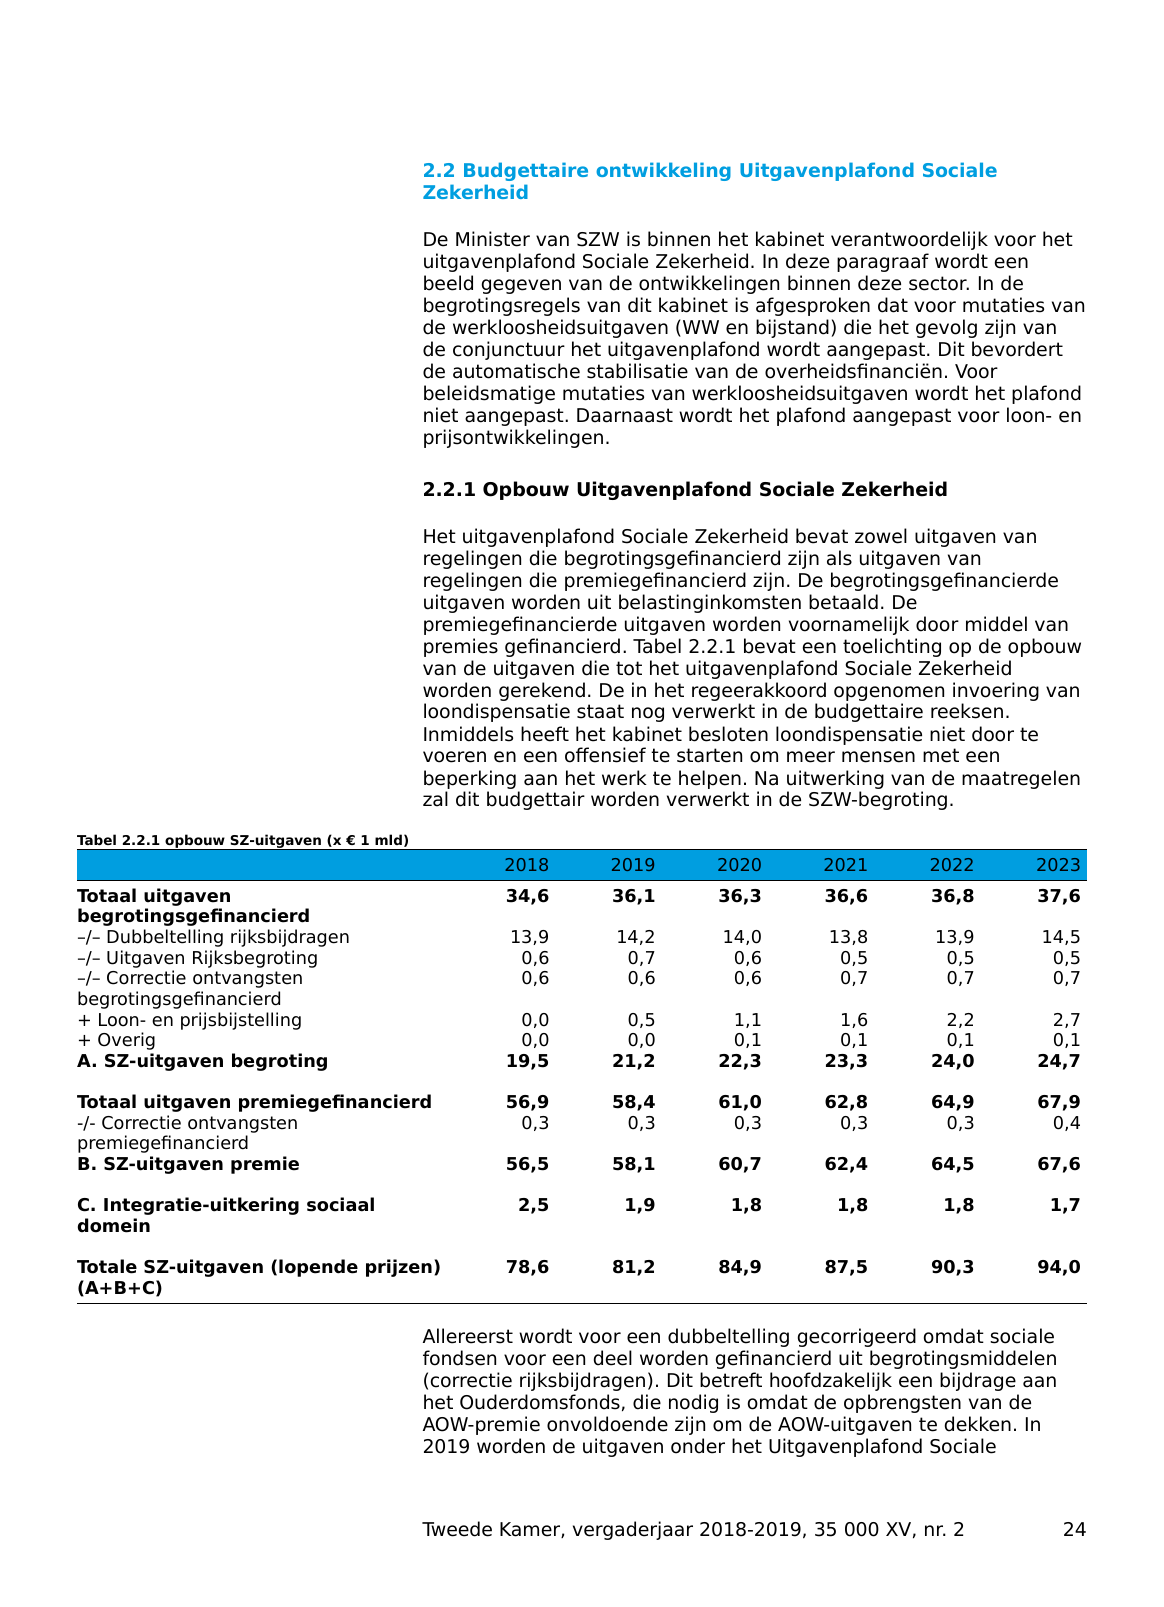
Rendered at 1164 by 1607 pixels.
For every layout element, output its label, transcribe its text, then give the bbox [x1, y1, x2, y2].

table_cell 2023 [980, 850, 1087, 880]
table_cell [449, 1236, 555, 1257]
text De Minister van SZW is binnen het kabinet verantwoordelijk voor het uitgavenplafond Sociale Zekerheid. In deze paragraaf wordt een beeld gegeven van de ontwikkelingen binnen deze sector. In de begrotingsregels van dit kabinet is afgesproken dat voor mutaties van de werkloosheidsuitgaven (WW en bijstand) die het gevolg zijn van de conjunctuur het uitgavenplafond wordt aangepast. Dit bevordert de automatische stabilisatie van de overheidsfinanciën. Voor beleidsmatige mutaties van werkloosheidsuitgaven wordt het plafond niet aangepast. Daarnaast wordt het plafond aangepast voor loon- en prijsontwikkelingen. [422, 229, 1087, 449]
table_cell 14,5 [980, 927, 1087, 948]
table_cell 64,9 [874, 1092, 980, 1113]
table_cell 2021 [768, 850, 874, 880]
table_cell 61,0 [661, 1092, 768, 1113]
table_cell 36,1 [555, 881, 661, 927]
table_cell [768, 1071, 874, 1092]
table_cell 0,5 [980, 948, 1087, 968]
table_cell 24,7 [980, 1051, 1087, 1071]
table_cell 37,6 [980, 881, 1087, 927]
table_cell 0,5 [555, 1010, 661, 1030]
table_cell 0,0 [449, 1010, 555, 1030]
table_cell Totaal uitgaven begrotingsgefinancierd [77, 881, 449, 927]
table_cell 0,5 [874, 948, 980, 968]
table_cell 78,6 [449, 1257, 555, 1303]
table_cell 0,6 [449, 968, 555, 1009]
table_cell 1,1 [661, 1010, 768, 1030]
table_cell [874, 1236, 980, 1257]
text Het uitgavenplafond Sociale Zekerheid bevat zowel uitgaven van regelingen die begrotingsgefinancierd zijn als uitgaven van regelingen die premiegefinancierd zijn. De begrotingsgefinancierde uitgaven worden uit belastinginkomsten betaald. De premiegefinancierde uitgaven worden voornamelijk door middel van premies gefinancierd. Tabel 2.2.1 bevat een toelichting op de opbouw van de uitgaven die tot het uitgavenplafond Sociale Zekerheid worden gerekend. De in het regeerakkoord opgenomen invoering van loondispensatie staat nog verwerkt in de budgettaire reeksen. Inmiddels heeft het kabinet besloten loondispensatie niet door te voeren en een offensief te starten om meer mensen met een beperking aan het werk te helpen. Na uitwerking van de maatregelen zal dit budgettair worden verwerkt in de SZW-begroting. [422, 526, 1087, 811]
table_cell –/– Correctie ontvangsten begrotingsgefinancierd [77, 968, 449, 1009]
subtitle 2.2.1 Opbouw Uitgavenplafond Sociale Zekerheid [422, 479, 1087, 501]
table_cell 0,0 [449, 1030, 555, 1051]
table_cell 0,3 [449, 1113, 555, 1154]
table_cell [768, 1236, 874, 1257]
table_cell 81,2 [555, 1257, 661, 1303]
table_cell 1,7 [980, 1195, 1087, 1236]
table_cell 36,3 [661, 881, 768, 927]
table_cell Totaal uitgaven premiegefinancierd [77, 1092, 449, 1113]
table_cell 36,8 [874, 881, 980, 927]
table_cell [980, 1071, 1087, 1092]
table_cell 23,3 [768, 1051, 874, 1071]
table_header Tabel 2.2.1 opbouw SZ-uitgaven (x € 1 mld) [77, 833, 1087, 849]
table_cell -/- Correctie ontvangsten premiegefinancierd [77, 1113, 449, 1154]
text Allereerst wordt voor een dubbeltelling gecorrigeerd omdat sociale fondsen voor een deel worden gefinancierd uit begrotingsmiddelen (correctie rijksbijdragen). Dit betreft hoofdzakelijk een bijdrage aan het Ouderdomsfonds, die nodig is omdat de opbrengsten van de AOW-premie onvoldoende zijn om de AOW-uitgaven te dekken. In 2019 worden de uitgaven onder het Uitgavenplafond Sociale [422, 1326, 1087, 1458]
table_cell B. SZ-uitgaven premie [77, 1154, 449, 1174]
table_cell + Loon- en prijsbijstelling [77, 1010, 449, 1030]
table_cell + Overig [77, 1030, 449, 1051]
table_cell [661, 1071, 768, 1092]
table_cell 56,5 [449, 1154, 555, 1174]
table_cell [661, 1175, 768, 1195]
table_cell 0,1 [980, 1030, 1087, 1051]
table_cell 21,2 [555, 1051, 661, 1071]
table_cell [555, 1236, 661, 1257]
table_cell [980, 1236, 1087, 1257]
table_cell 2,2 [874, 1010, 980, 1030]
table_cell 0,3 [768, 1113, 874, 1154]
table_cell [449, 1071, 555, 1092]
table_cell [77, 850, 449, 880]
table_cell 0,3 [555, 1113, 661, 1154]
table_cell [77, 1071, 449, 1092]
table_cell 0,6 [661, 968, 768, 1009]
table_cell [449, 1175, 555, 1195]
table_cell 2020 [661, 850, 768, 880]
table_cell 2018 [449, 850, 555, 880]
table_cell 0,1 [874, 1030, 980, 1051]
table_cell 0,1 [661, 1030, 768, 1051]
table_cell 2,5 [449, 1195, 555, 1236]
table_cell –/– Uitgaven Rijksbegroting [77, 948, 449, 968]
table_cell 0,7 [980, 968, 1087, 1009]
table_cell 1,8 [874, 1195, 980, 1236]
table_cell –/– Dubbeltelling rijksbijdragen [77, 927, 449, 948]
table_cell [874, 1071, 980, 1092]
table_cell [555, 1071, 661, 1092]
table_cell 84,9 [661, 1257, 768, 1303]
table_cell 0,3 [661, 1113, 768, 1154]
table_cell 0,1 [768, 1030, 874, 1051]
table_cell 1,6 [768, 1010, 874, 1030]
table_cell 1,8 [768, 1195, 874, 1236]
table_cell 0,0 [555, 1030, 661, 1051]
table_cell 62,8 [768, 1092, 874, 1113]
table_cell 0,7 [874, 968, 980, 1009]
table_cell 87,5 [768, 1257, 874, 1303]
table_cell [555, 1175, 661, 1195]
table_cell 2019 [555, 850, 661, 880]
table_cell 0,6 [449, 948, 555, 968]
table_cell 14,0 [661, 927, 768, 948]
table_cell 0,6 [555, 968, 661, 1009]
table_cell 58,4 [555, 1092, 661, 1113]
table_cell 62,4 [768, 1154, 874, 1174]
table_cell 0,6 [661, 948, 768, 968]
table_cell Totale SZ-uitgaven (lopende prijzen) (A+B+C) [77, 1257, 449, 1303]
table_cell 0,3 [874, 1113, 980, 1154]
table_cell 13,8 [768, 927, 874, 948]
table_cell 56,9 [449, 1092, 555, 1113]
subtitle 2.2 Budgettaire ontwikkeling Uitgavenplafond Sociale Zekerheid [422, 160, 1087, 204]
table_cell 13,9 [449, 927, 555, 948]
table_cell 94,0 [980, 1257, 1087, 1303]
table_cell 67,6 [980, 1154, 1087, 1174]
table_cell 2022 [874, 850, 980, 880]
table_cell 34,6 [449, 881, 555, 927]
table_cell 2,7 [980, 1010, 1087, 1030]
table_cell 64,5 [874, 1154, 980, 1174]
table_cell 24,0 [874, 1051, 980, 1071]
table_cell [768, 1175, 874, 1195]
table_cell [77, 1236, 449, 1257]
table_cell [980, 1175, 1087, 1195]
table_cell 0,4 [980, 1113, 1087, 1154]
table_cell [661, 1236, 768, 1257]
table_cell A. SZ-uitgaven begroting [77, 1051, 449, 1071]
table_cell [874, 1175, 980, 1195]
table_cell 0,5 [768, 948, 874, 968]
table_cell 1,9 [555, 1195, 661, 1236]
table_cell C. Integratie-uitkering sociaal domein [77, 1195, 449, 1236]
table_cell 36,6 [768, 881, 874, 927]
table_cell 14,2 [555, 927, 661, 948]
table_cell 90,3 [874, 1257, 980, 1303]
table_cell 67,9 [980, 1092, 1087, 1113]
table_cell [77, 1175, 449, 1195]
table_cell 19,5 [449, 1051, 555, 1071]
table_cell 13,9 [874, 927, 980, 948]
table_cell 0,7 [555, 948, 661, 968]
table_cell 22,3 [661, 1051, 768, 1071]
table_cell 60,7 [661, 1154, 768, 1174]
table_cell 0,7 [768, 968, 874, 1009]
table_cell 1,8 [661, 1195, 768, 1236]
table_cell 58,1 [555, 1154, 661, 1174]
